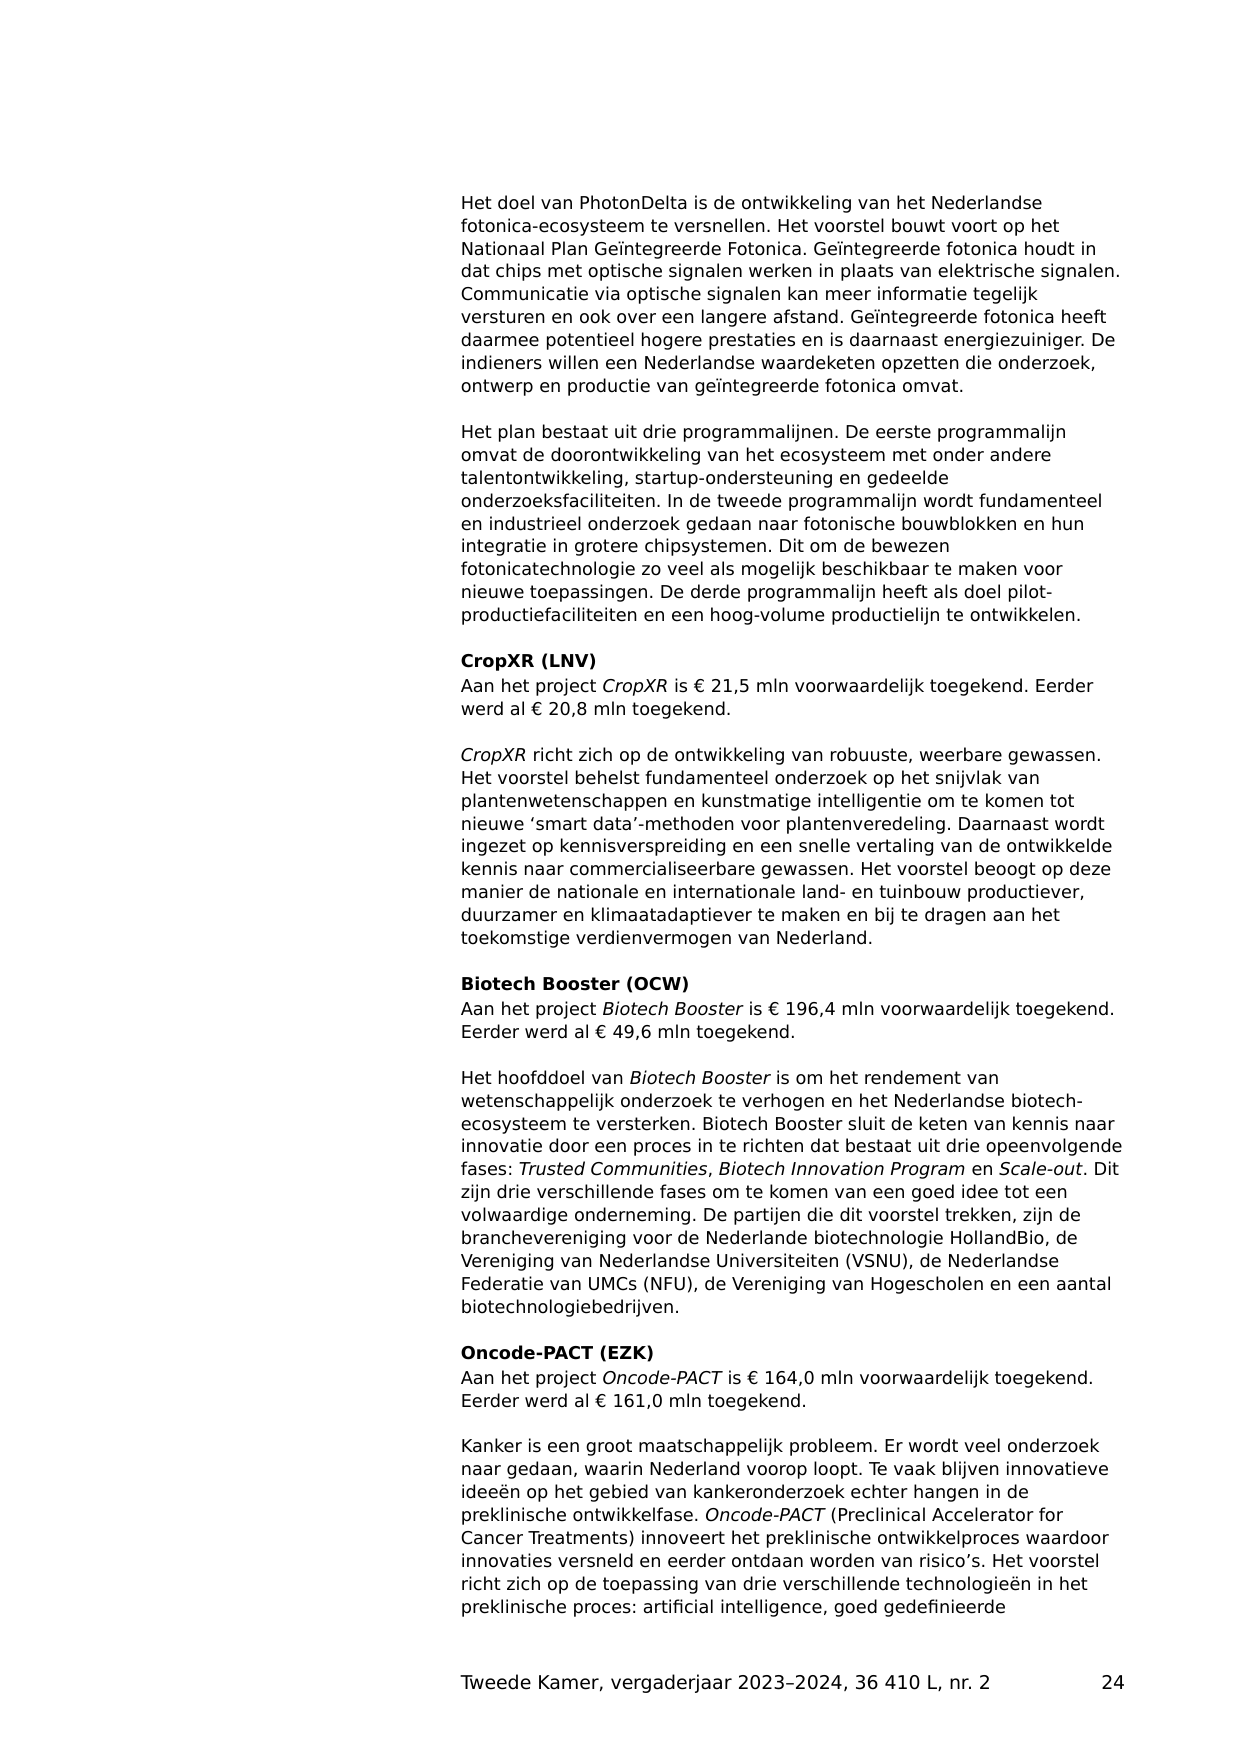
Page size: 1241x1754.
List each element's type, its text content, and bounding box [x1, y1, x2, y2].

text Aan het project CropXR is € 21,5 mln voorwaardelijk toegekend. Eerder werd al € 20,8 mln toegekend. [461, 674, 1125, 720]
text Aan het project Biotech Booster is € 196,4 mln voorwaardelijk toegekend. Eerder werd al € 49,6 mln toegekend. [461, 997, 1125, 1043]
text Oncode-PACT (EZK) [461, 1341, 1125, 1364]
text Kanker is een groot maatschappelijk probleem. Er wordt veel onderzoek naar gedaan, waarin Nederland voorop loopt. Te vaak blijven innovatieve ideeën op het gebied van kankeronderzoek echter hangen in de preklinische ontwikkelfase. Oncode-PACT (Preclinical Accelerator for Cancer Treatments) innoveert het preklinische ontwikkelproces waardoor innovaties versneld en eerder ontdaan worden van risico’s. Het voorstel richt zich op de toepassing van drie verschillende technologieën in het preklinische proces: artificial intelligence, goed gedefinieerde [461, 1434, 1125, 1618]
text Aan het project Oncode-PACT is € 164,0 mln voorwaardelijk toegekend. Eerder werd al € 161,0 mln toegekend. [461, 1366, 1125, 1412]
text Het hoofddoel van Biotech Booster is om het rendement van wetenschappelijk onderzoek te verhogen en het Nederlandse biotech-ecosysteem te versterken. Biotech Booster sluit de keten van kennis naar innovatie door een proces in te richten dat bestaat uit drie opeenvolgende fases: Trusted Communities, Biotech Innovation Program en Scale-out. Dit zijn drie verschillende fases om te komen van een goed idee tot een volwaardige onderneming. De partijen die dit voorstel trekken, zijn de branchevereniging voor de Nederlande biotechnologie HollandBio, de Vereniging van Nederlandse Universiteiten (VSNU), de Nederlandse Federatie van UMCs (NFU), de Vereniging van Hogescholen en een aantal biotechnologiebedrijven. [461, 1066, 1125, 1318]
text Biotech Booster (OCW) [461, 972, 1125, 995]
text Het plan bestaat uit drie programmalijnen. De eerste programmalijn omvat de doorontwikkeling van het ecosysteem met onder andere talentontwikkeling, startup-ondersteuning en gedeelde onderzoeksfaciliteiten. In de tweede programmalijn wordt fundamenteel en industrieel onderzoek gedaan naar fotonische bouwblokken en hun integratie in grotere chipsystemen. Dit om de bewezen fotonicatechnologie zo veel als mogelijk beschikbaar te maken voor nieuwe toepassingen. De derde programmalijn heeft als doel pilot-productiefaciliteiten en een hoog-volume productielijn te ontwikkelen. [461, 420, 1125, 626]
text CropXR richt zich op de ontwikkeling van robuuste, weerbare gewassen. Het voorstel behelst fundamenteel onderzoek op het snijvlak van plantenwetenschappen en kunstmatige intelligentie om te komen tot nieuwe ‘smart data’-methoden voor plantenveredeling. Daarnaast wordt ingezet op kennisverspreiding en een snelle vertaling van de ontwikkelde kennis naar commercialiseerbare gewassen. Het voorstel beoogt op deze manier de nationale en internationale land- en tuinbouw productiever, duurzamer en klimaatadaptiever te maken en bij te dragen aan het toekomstige verdienvermogen van Nederland. [461, 743, 1125, 949]
text CropXR (LNV) [461, 649, 1125, 672]
text Het doel van PhotonDelta is de ontwikkeling van het Nederlandse fotonica-ecosysteem te versnellen. Het voorstel bouwt voort op het Nationaal Plan Geïntegreerde Fotonica. Geïntegreerde fotonica houdt in dat chips met optische signalen werken in plaats van elektrische signalen. Communicatie via optische signalen kan meer informatie tegelijk versturen en ook over een langere afstand. Geïntegreerde fotonica heeft daarmee potentieel hogere prestaties en is daarnaast energiezuiniger. De indieners willen een Nederlandse waardeketen opzetten die onderzoek, ontwerp en productie van geïntegreerde fotonica omvat. [461, 191, 1125, 397]
